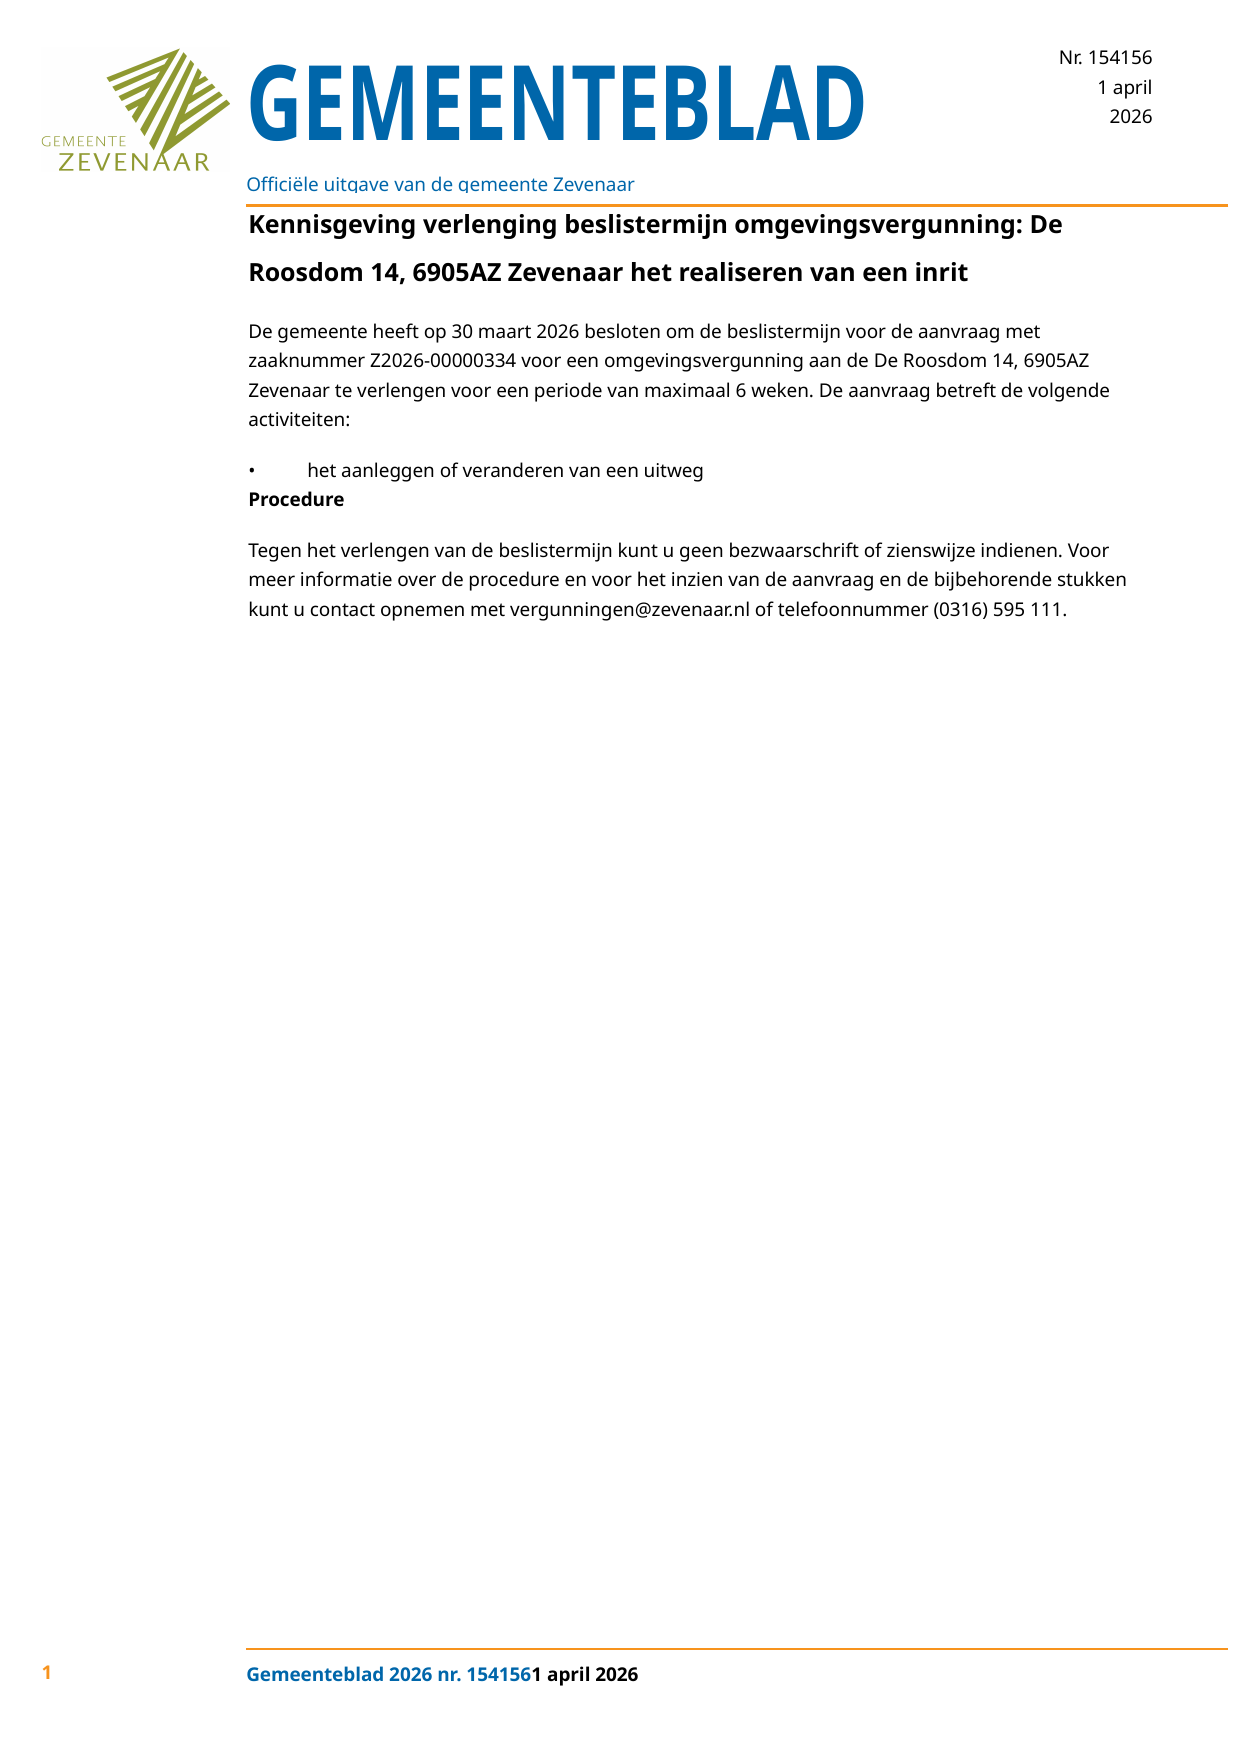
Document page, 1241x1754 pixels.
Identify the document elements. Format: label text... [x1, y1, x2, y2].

list het aanleggen of veranderen van een uitweg [248, 457, 1152, 483]
picture [41, 47, 231, 172]
text De gemeente heeft op 30 maart 2026 besloten om de beslistermijn voor de aanvraag met zaaknummer Z2026-00000334 voor een omgevingsvergunning aan de De Roosdom 14, 6905AZ Zevenaar te verlengen voor een periode van maximaal 6 weken. De aanvraag betreft de volgende activiteiten: [248, 318, 1152, 432]
text Procedure [248, 487, 1152, 512]
text Tegen het verlengen van de beslistermijn kunt u geen bezwaarschrift of zienswijze indienen. Voor meer informatie over de procedure en voor het inzien van de aanvraag en de bijbehorende stukken kunt u contact opnemen met vergunningen@zevenaar.nl of telefoonnummer (0316) 595 111. [248, 537, 1152, 622]
text Kennisgeving verlenging beslistermijn omgevingsvergunning: De Roosdom 14, 6905AZ Zevenaar het realiseren van een inrit [248, 207, 1152, 288]
